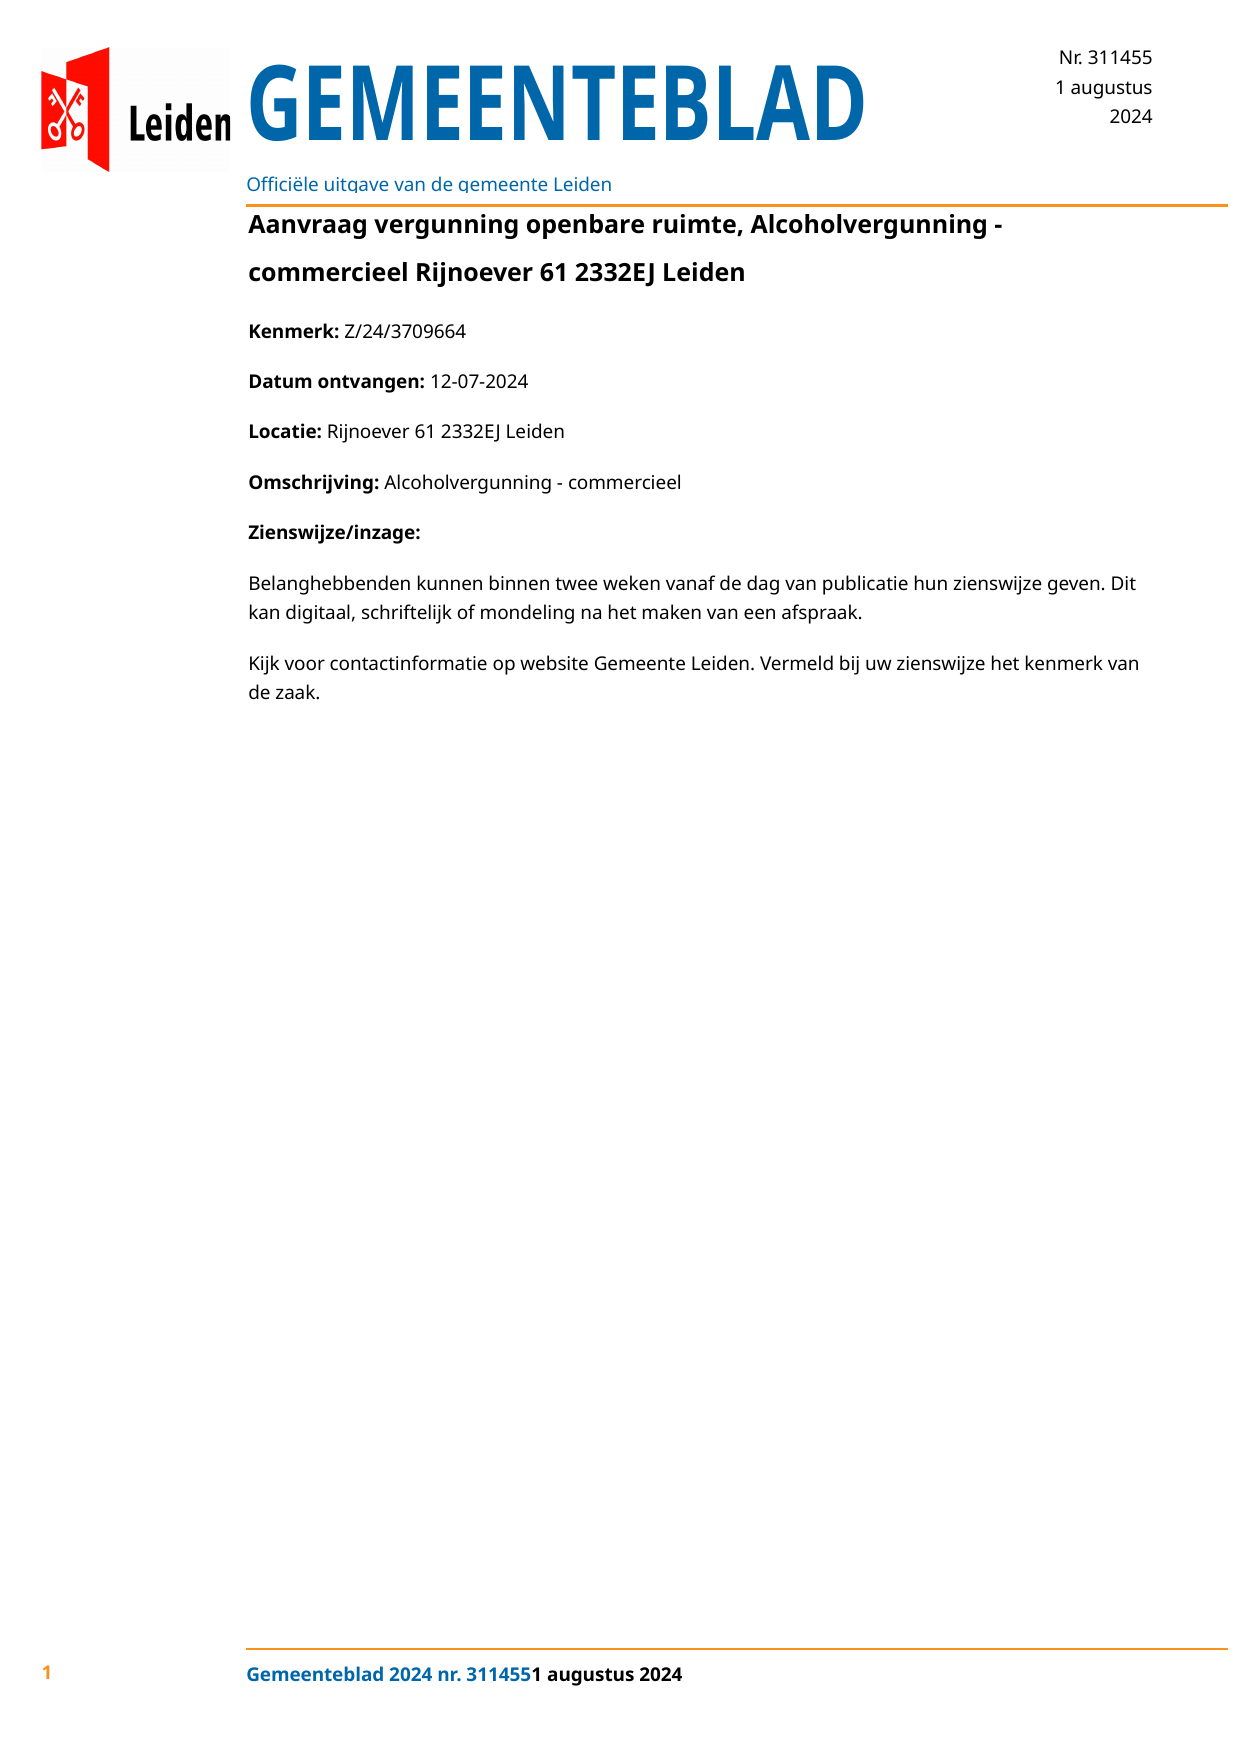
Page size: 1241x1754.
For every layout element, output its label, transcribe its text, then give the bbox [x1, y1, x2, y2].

text Datum ontvangen: 12-07-2024 [248, 368, 1152, 394]
text Zienswijze/inzage: [248, 519, 1152, 545]
text Locatie: Rijnoever 61 2332EJ Leiden [248, 419, 1152, 444]
text Kijk voor contactinformatie op website Gemeente Leiden. Vermeld bij uw zienswijze het kenmerk van de zaak. [248, 650, 1152, 705]
text Kenmerk: Z/24/3709664 [248, 318, 1152, 344]
text Omschrijving: Alcoholvergunning - commercieel [248, 469, 1152, 495]
text Aanvraag vergunning openbare ruimte, Alcoholvergunning - commercieel Rijnoever 61 2332EJ Leiden [248, 207, 1152, 288]
text Belanghebbenden kunnen binnen twee weken vanaf de dag van publicatie hun zienswijze geven. Dit kan digitaal, schriftelijk of mondeling na het maken van een afspraak. [248, 570, 1152, 625]
picture [41, 47, 231, 172]
